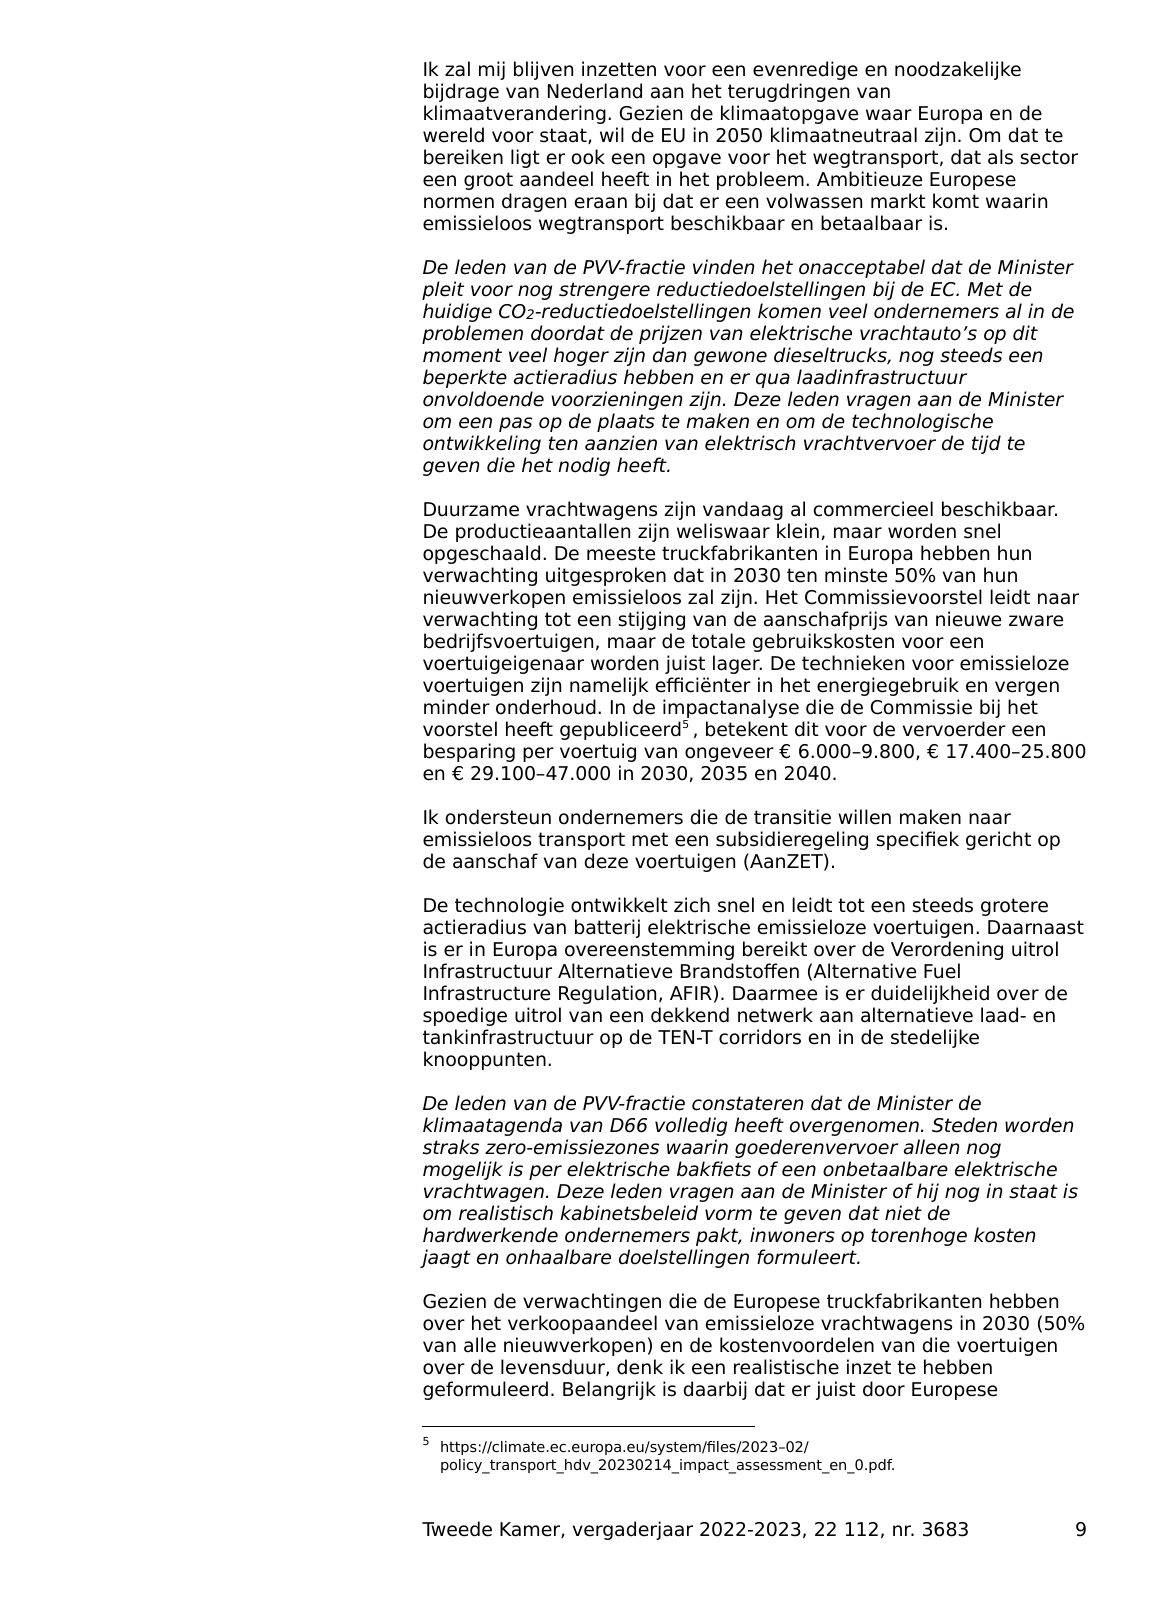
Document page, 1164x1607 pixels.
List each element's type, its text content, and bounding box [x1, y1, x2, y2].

text De technologie ontwikkelt zich snel en leidt tot een steeds grotere actieradius van batterij elektrische emissieloze voertuigen. Daarnaast is er in Europa overeenstemming bereikt over de Verordening uitrol Infrastructuur Alternatieve Brandstoffen (Alternative Fuel Infrastructure Regulation, AFIR). Daarmee is er duidelijkheid over de spoedige uitrol van een dekkend netwerk aan alternatieve laad- en tankinfrastructuur op de TEN-T corridors en in de stedelijke knooppunten. [422, 895, 1087, 1071]
text Gezien de verwachtingen die de Europese truckfabrikanten hebben over het verkoopaandeel van emissieloze vrachtwagens in 2030 (50% van alle nieuwverkopen) en de kostenvoordelen van die voertuigen over de levensduur, denk ik een realistische inzet te hebben geformuleerd. Belangrijk is daarbij dat er juist door Europese [422, 1291, 1087, 1401]
text De leden van de PVV-fractie constateren dat de Minister de klimaatagenda van D66 volledig heeft overgenomen. Steden worden straks zero-emissiezones waarin goederenvervoer alleen nog mogelijk is per elektrische bakfiets of een onbetaalbare elektrische vrachtwagen. Deze leden vragen aan de Minister of hij nog in staat is om realistisch kabinetsbeleid vorm te geven dat niet de hardwerkende ondernemers pakt, inwoners op torenhoge kosten jaagt en onhaalbare doelstellingen formuleert. [422, 1093, 1087, 1269]
text Ik zal mij blijven inzetten voor een evenredige en noodzakelijke bijdrage van Nederland aan het terugdringen van klimaatverandering. Gezien de klimaatopgave waar Europa en de wereld voor staat, wil de EU in 2050 klimaatneutraal zijn. Om dat te bereiken ligt er ook een opgave voor het wegtransport, dat als sector een groot aandeel heeft in het probleem. Ambitieuze Europese normen dragen eraan bij dat er een volwassen markt komt waarin emissieloos wegtransport beschikbaar en betaalbaar is. [422, 59, 1087, 235]
text https://climate.ec.europa.eu/system/files/2023–02/policy_transport_hdv_20230214_impact_assessment_en_0.pdf. [422, 1435, 1087, 1474]
text De leden van de PVV-fractie vinden het onacceptabel dat de Minister pleit voor nog strengere reductiedoelstellingen bij de EC. Met de huidige CO2-reductiedoelstellingen komen veel ondernemers al in de problemen doordat de prijzen van elektrische vrachtauto’s op dit moment veel hoger zijn dan gewone dieseltrucks, nog steeds een beperkte actieradius hebben en er qua laadinfrastructuur onvoldoende voorzieningen zijn. Deze leden vragen aan de Minister om een pas op de plaats te maken en om de technologische ontwikkeling ten aanzien van elektrisch vrachtvervoer de tijd te geven die het nodig heeft. [422, 257, 1087, 477]
text Duurzame vrachtwagens zijn vandaag al commercieel beschikbaar. De productieaantallen zijn weliswaar klein, maar worden snel opgeschaald. De meeste truckfabrikanten in Europa hebben hun verwachting uitgesproken dat in 2030 ten minste 50% van hun nieuwverkopen emissieloos zal zijn. Het Commissievoorstel leidt naar verwachting tot een stijging van de aanschafprijs van nieuwe zware bedrijfsvoertuigen, maar de totale gebruikskosten voor een voertuigeigenaar worden juist lager. De technieken voor emissieloze voertuigen zijn namelijk efficiënter in het energiegebruik en vergen minder onderhoud. In de impactanalyse die de Commissie bij het voorstel heeft gepubliceerd, betekent dit voor de vervoerder een besparing per voertuig van ongeveer € 6.000–9.800, € 17.400–25.800 en € 29.100–47.000 in 2030, 2035 en 2040. [422, 499, 1087, 785]
text Ik ondersteun ondernemers die de transitie willen maken naar emissieloos transport met een subsidieregeling specifiek gericht op de aanschaf van deze voertuigen (AanZET). [422, 807, 1087, 873]
